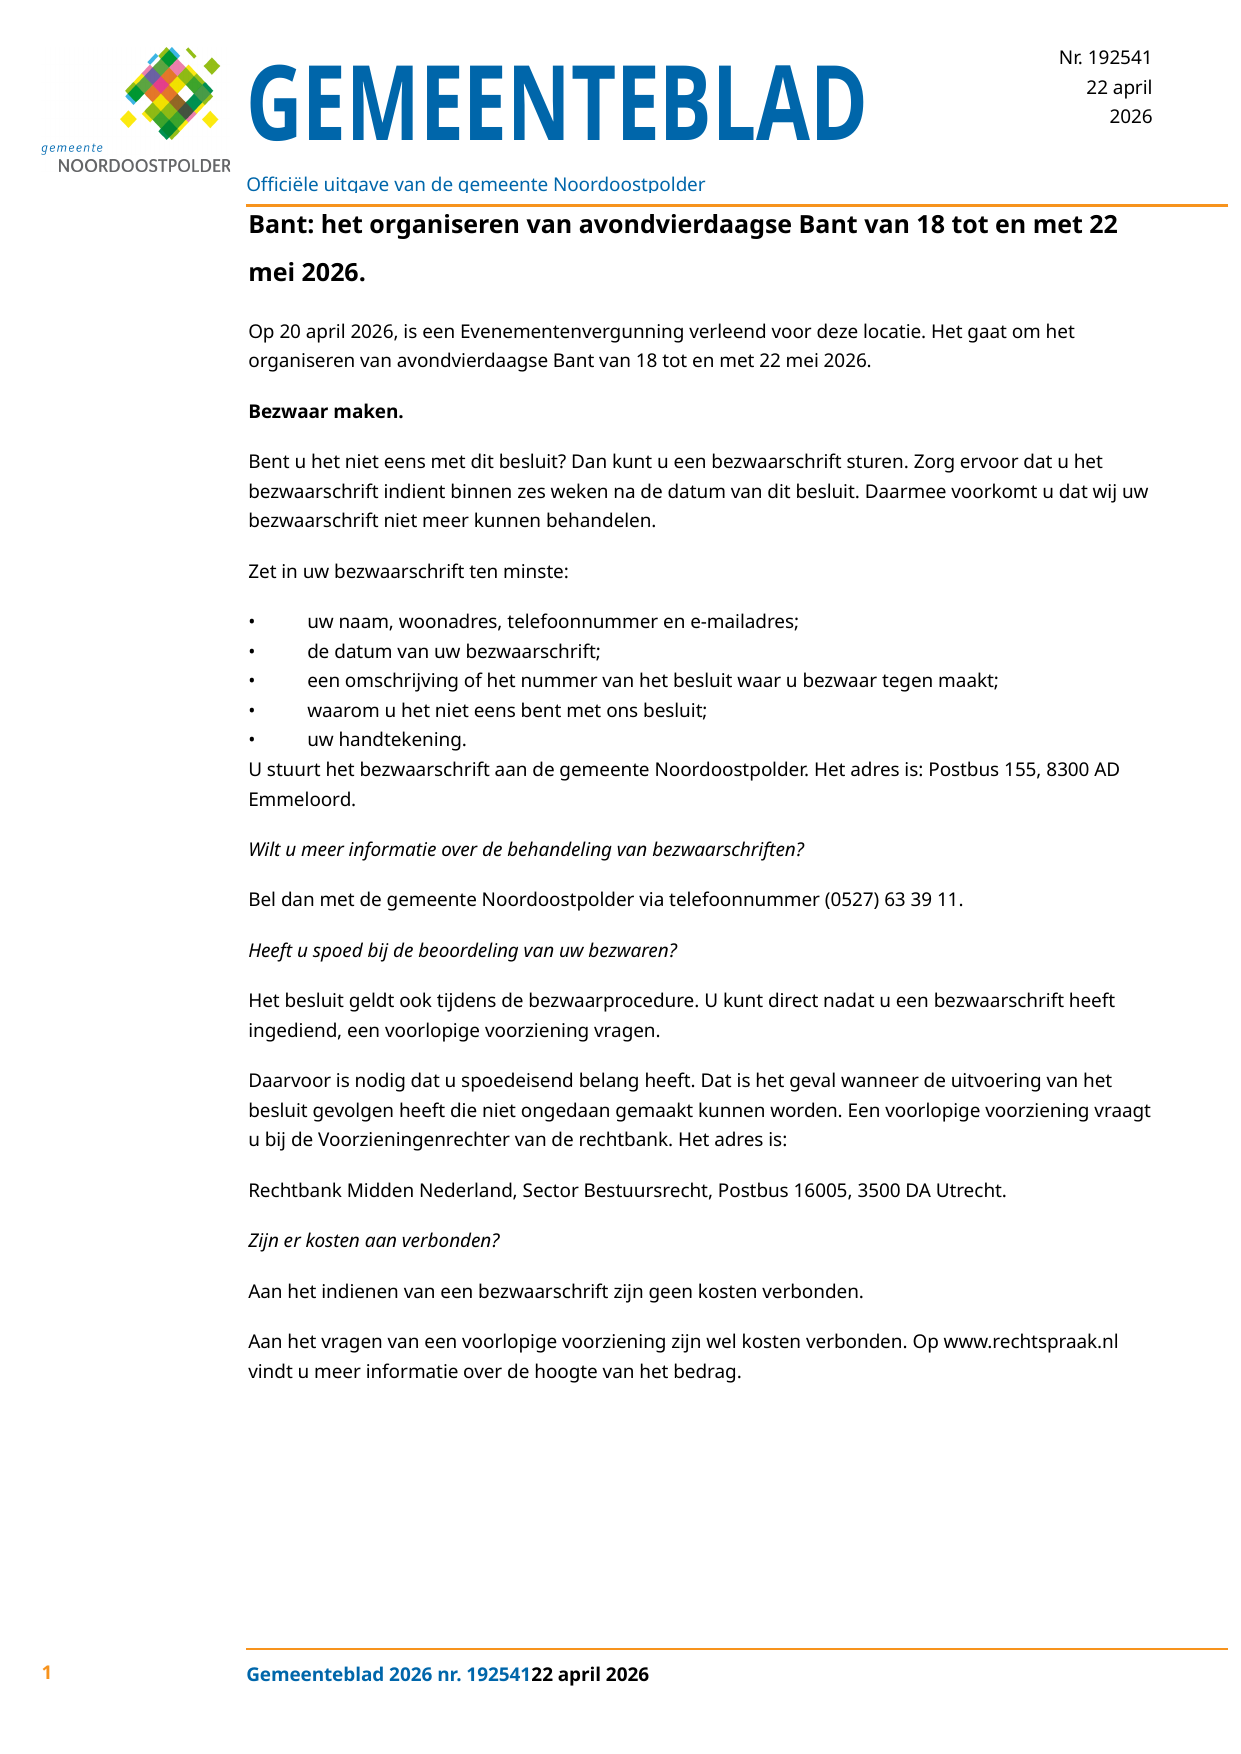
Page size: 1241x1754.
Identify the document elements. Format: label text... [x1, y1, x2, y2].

picture [41, 47, 231, 172]
text Bent u het niet eens met dit besluit? Dan kunt u een bezwaarschrift sturen. Zorg ervoor dat u het bezwaarschrift indient binnen zes weken na de datum van dit besluit. Daarmee voorkomt u dat wij uw bezwaarschrift niet meer kunnen behandelen. [248, 448, 1152, 533]
text Aan het indienen van een bezwaarschrift zijn geen kosten verbonden. [248, 1278, 1152, 1304]
text Bant: het organiseren van avondvierdaagse Bant van 18 tot en met 22 mei 2026. [248, 207, 1152, 288]
text Zijn er kosten aan verbonden? [248, 1227, 1152, 1253]
list een omschrijving of het nummer van het besluit waar u bezwaar tegen maakt; [248, 667, 1152, 693]
list uw naam, woonadres, telefoonnummer en e-mailadres; [248, 608, 1152, 634]
text Zet in uw bezwaarschrift ten minste: [248, 558, 1152, 584]
text Bezwaar maken. [248, 398, 1152, 424]
list uw handtekening. [248, 727, 1152, 752]
list waarom u het niet eens bent met ons besluit; [248, 697, 1152, 723]
text Rechtbank Midden Nederland, Sector Bestuursrecht, Postbus 16005, 3500 DA Utrecht. [248, 1177, 1152, 1203]
text Het besluit geldt ook tijdens de bezwaarprocedure. U kunt direct nadat u een bezwaarschrift heeft ingediend, een voorlopige voorziening vragen. [248, 987, 1152, 1043]
text Bel dan met de gemeente Noordoostpolder via telefoonnummer (0527) 63 39 11. [248, 887, 1152, 912]
text Aan het vragen van een voorlopige voorziening zijn wel kosten verbonden. Op www.rechtspraak.nl vindt u meer informatie over de hoogte van het bedrag. [248, 1328, 1152, 1384]
text Daarvoor is nodig dat u spoedeisend belang heeft. Dat is het geval wanneer de uitvoering van het besluit gevolgen heeft die niet ongedaan gemaakt kunnen worden. Een voorlopige voorziening vraagt u bij de Voorzieningenrechter van de rechtbank. Het adres is: [248, 1067, 1152, 1152]
text Heeft u spoed bij de beoordeling van uw bezwaren? [248, 937, 1152, 963]
text Wilt u meer informatie over de behandeling van bezwaarschriften? [248, 836, 1152, 862]
text Op 20 april 2026, is een Evenementenvergunning verleend voor deze locatie. Het gaat om het organiseren van avondvierdaagse Bant van 18 tot en met 22 mei 2026. [248, 318, 1152, 373]
text U stuurt het bezwaarschrift aan de gemeente Noordoostpolder. Het adres is: Postbus 155, 8300 AD Emmeloord. [248, 756, 1152, 812]
list de datum van uw bezwaarschrift; [248, 638, 1152, 664]
